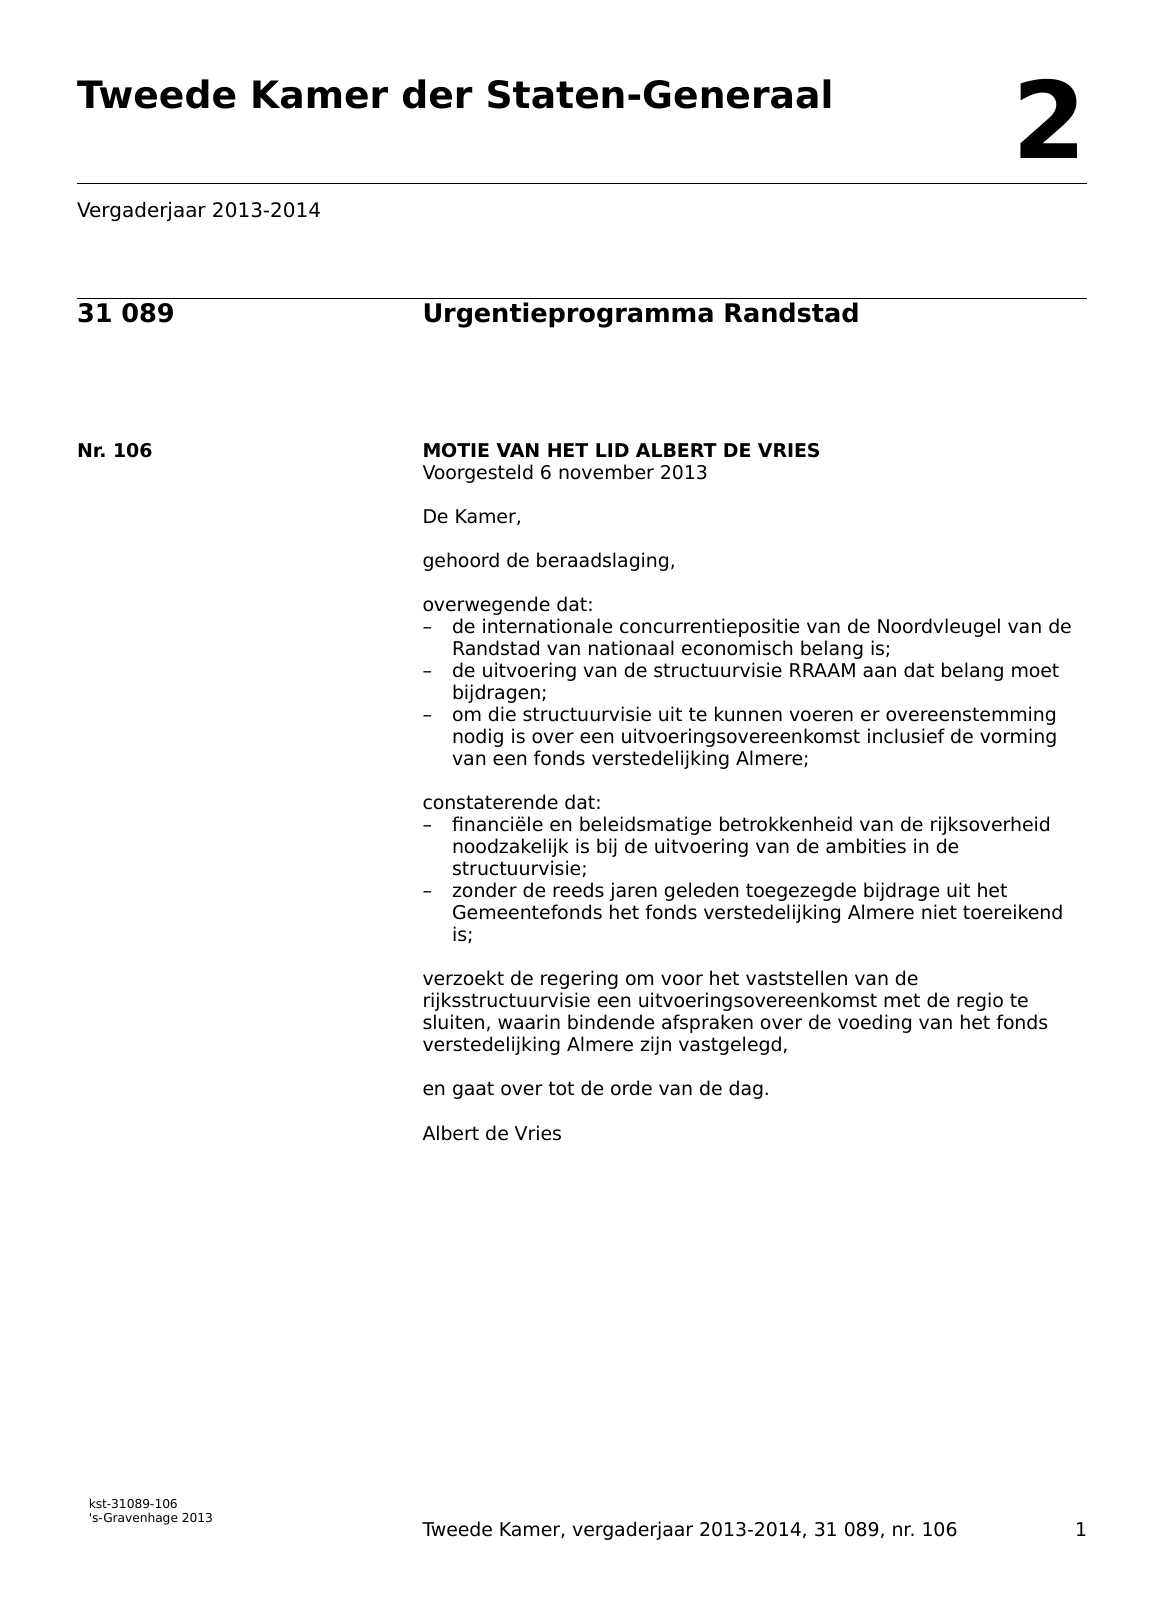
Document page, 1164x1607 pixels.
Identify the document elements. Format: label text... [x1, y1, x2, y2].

text overwegende dat: [422, 594, 1087, 616]
text Albert de Vries [422, 1122, 1087, 1144]
text – de internationale concurrentiepositie van de Noordvleugel van de Randstad van nationaal economisch belang is; [422, 616, 1087, 660]
table_cell Vergaderjaar 2013-2014 [77, 184, 1087, 298]
text – om die structuurvisie uit te kunnen voeren er overeenstemming nodig is over een uitvoeringsovereenkomst inclusief de vorming van een fonds verstedelijking Almere; [422, 704, 1087, 770]
subtitle 31 089 Urgentieprogramma Randstad [77, 299, 1087, 329]
text – zonder de reeds jaren geleden toegezegde bijdrage uit het Gemeentefonds het fonds verstedelijking Almere niet toereikend is; [422, 880, 1087, 946]
subtitle Nr. 106 MOTIE VAN HET LID ALBERT DE VRIES [77, 440, 1087, 462]
text 's-Gravenhage 2013 [88, 1511, 323, 1525]
table_header Tweede Kamer der Staten-Generaal [77, 59, 886, 183]
text verzoekt de regering om voor het vaststellen van de rijksstructuurvisie een uitvoeringsovereenkomst met de regio te sluiten, waarin bindende afspraken over de voeding van het fonds verstedelijking Almere zijn vastgelegd, [422, 968, 1087, 1056]
text en gaat over tot de orde van de dag. [422, 1078, 1087, 1100]
text constaterende dat: [422, 792, 1087, 814]
text De Kamer, [422, 506, 1087, 528]
table_header 2 [886, 59, 1087, 183]
text kst-31089-106 [88, 1497, 323, 1511]
text – financiële en beleidsmatige betrokkenheid van de rijksoverheid noodzakelijk is bij de uitvoering van de ambities in de structuurvisie; [422, 814, 1087, 880]
text gehoord de beraadslaging, [422, 550, 1087, 572]
text Voorgesteld 6 november 2013 [422, 462, 1087, 484]
text – de uitvoering van de structuurvisie RRAAM aan dat belang moet bijdragen; [422, 660, 1087, 704]
